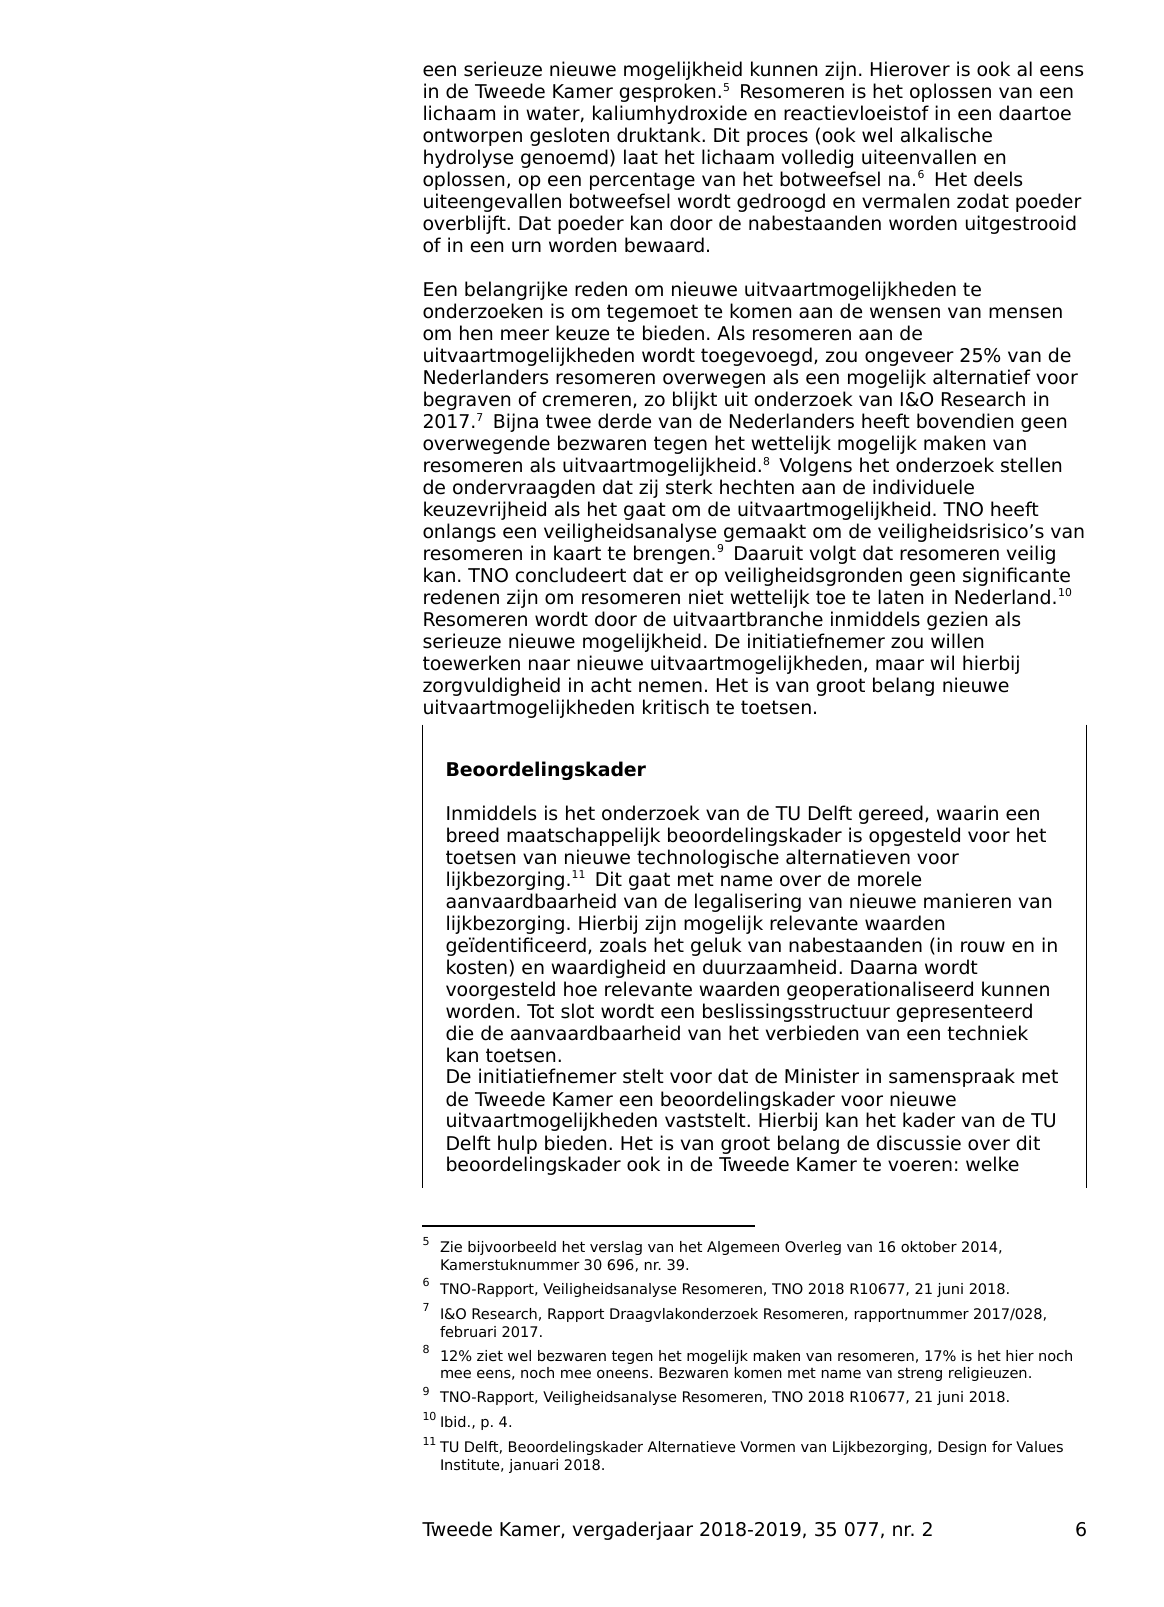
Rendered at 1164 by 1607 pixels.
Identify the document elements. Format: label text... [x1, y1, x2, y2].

text een serieuze nieuwe mogelijkheid kunnen zijn. Hierover is ook al eens in de Tweede Kamer gesproken. Resomeren is het oplossen van een lichaam in water, kaliumhydroxide en reactievloeistof in een daartoe ontworpen gesloten druktank. Dit proces (ook wel alkalische hydrolyse genoemd) laat het lichaam volledig uiteenvallen en oplossen, op een percentage van het botweefsel na. Het deels uiteengevallen botweefsel wordt gedroogd en vermalen zodat poeder overblijft. Dat poeder kan door de nabestaanden worden uitgestrooid of in een urn worden bewaard. [422, 59, 1087, 257]
text Een belangrijke reden om nieuwe uitvaartmogelijkheden te onderzoeken is om tegemoet te komen aan de wensen van mensen om hen meer keuze te bieden. Als resomeren aan de uitvaartmogelijkheden wordt toegevoegd, zou ongeveer 25% van de Nederlanders resomeren overwegen als een mogelijk alternatief voor begraven of cremeren, zo blijkt uit onderzoek van I&O Research in 2017. Bijna twee derde van de Nederlanders heeft bovendien geen overwegende bezwaren tegen het wettelijk mogelijk maken van resomeren als uitvaartmogelijkheid. Volgens het onderzoek stellen de ondervraagden dat zij sterk hechten aan de individuele keuzevrijheid als het gaat om de uitvaartmogelijkheid. TNO heeft onlangs een veiligheidsanalyse gemaakt om de veiligheidsrisico’s van resomeren in kaart te brengen. Daaruit volgt dat resomeren veilig kan. TNO concludeert dat er op veiligheidsgronden geen significante redenen zijn om resomeren niet wettelijk toe te laten in Nederland. Resomeren wordt door de uitvaartbranche inmiddels gezien als serieuze nieuwe mogelijkheid. De initiatiefnemer zou willen toewerken naar nieuwe uitvaartmogelijkheden, maar wil hierbij zorgvuldigheid in acht nemen. Het is van groot belang nieuwe uitvaartmogelijkheden kritisch te toetsen. [422, 279, 1087, 719]
text TNO-Rapport, Veiligheidsanalyse Resomeren, TNO 2018 R10677, 21 juni 2018. [422, 1385, 1087, 1407]
text TNO-Rapport, Veiligheidsanalyse Resomeren, TNO 2018 R10677, 21 juni 2018. [422, 1277, 1087, 1299]
text Ibid., p. 4. [422, 1410, 1087, 1432]
text 12% ziet wel bezwaren tegen het mogelijk maken van resomeren, 17% is het hier noch mee eens, noch mee oneens. Bezwaren komen met name van streng religieuzen. [422, 1343, 1087, 1382]
text Zie bijvoorbeeld het verslag van het Algemeen Overleg van 16 oktober 2014, Kamerstuknummer 30 696, nr. 39. [422, 1235, 1087, 1274]
text I&O Research, Rapport Draagvlakonderzoek Resomeren, rapportnummer 2017/028, februari 2017. [422, 1302, 1087, 1341]
table_header Beoordelingskader Inmiddels is het onderzoek van de TU Delft gereed, waarin een breed maatschappelijk beoordelingskader is opgesteld voor het toetsen van nieuwe technologische alternatieven voor lijkbezorging. Dit gaat met name over de morele aanvaardbaarheid van de legalisering van nieuwe manieren van lijkbezorging. Hierbij zijn mogelijk relevante waarden geïdentificeerd, zoals het geluk van nabestaanden (in rouw en in kosten) en waardigheid en duurzaamheid. Daarna wordt voorgesteld hoe relevante waarden geoperationaliseerd kunnen worden. Tot slot wordt een beslissingsstructuur gepresenteerd die de aanvaardbaarheid van het verbieden van een techniek kan toetsen. De initiatiefnemer stelt voor dat de Minister in samenspraak met de Tweede Kamer een beoordelingskader voor nieuwe uitvaartmogelijkheden vaststelt. Hierbij kan het kader van de TU Delft hulp bieden. Het is van groot belang de discussie over dit beoordelingskader ook in de Tweede Kamer te voeren: welke [423, 725, 1086, 1188]
